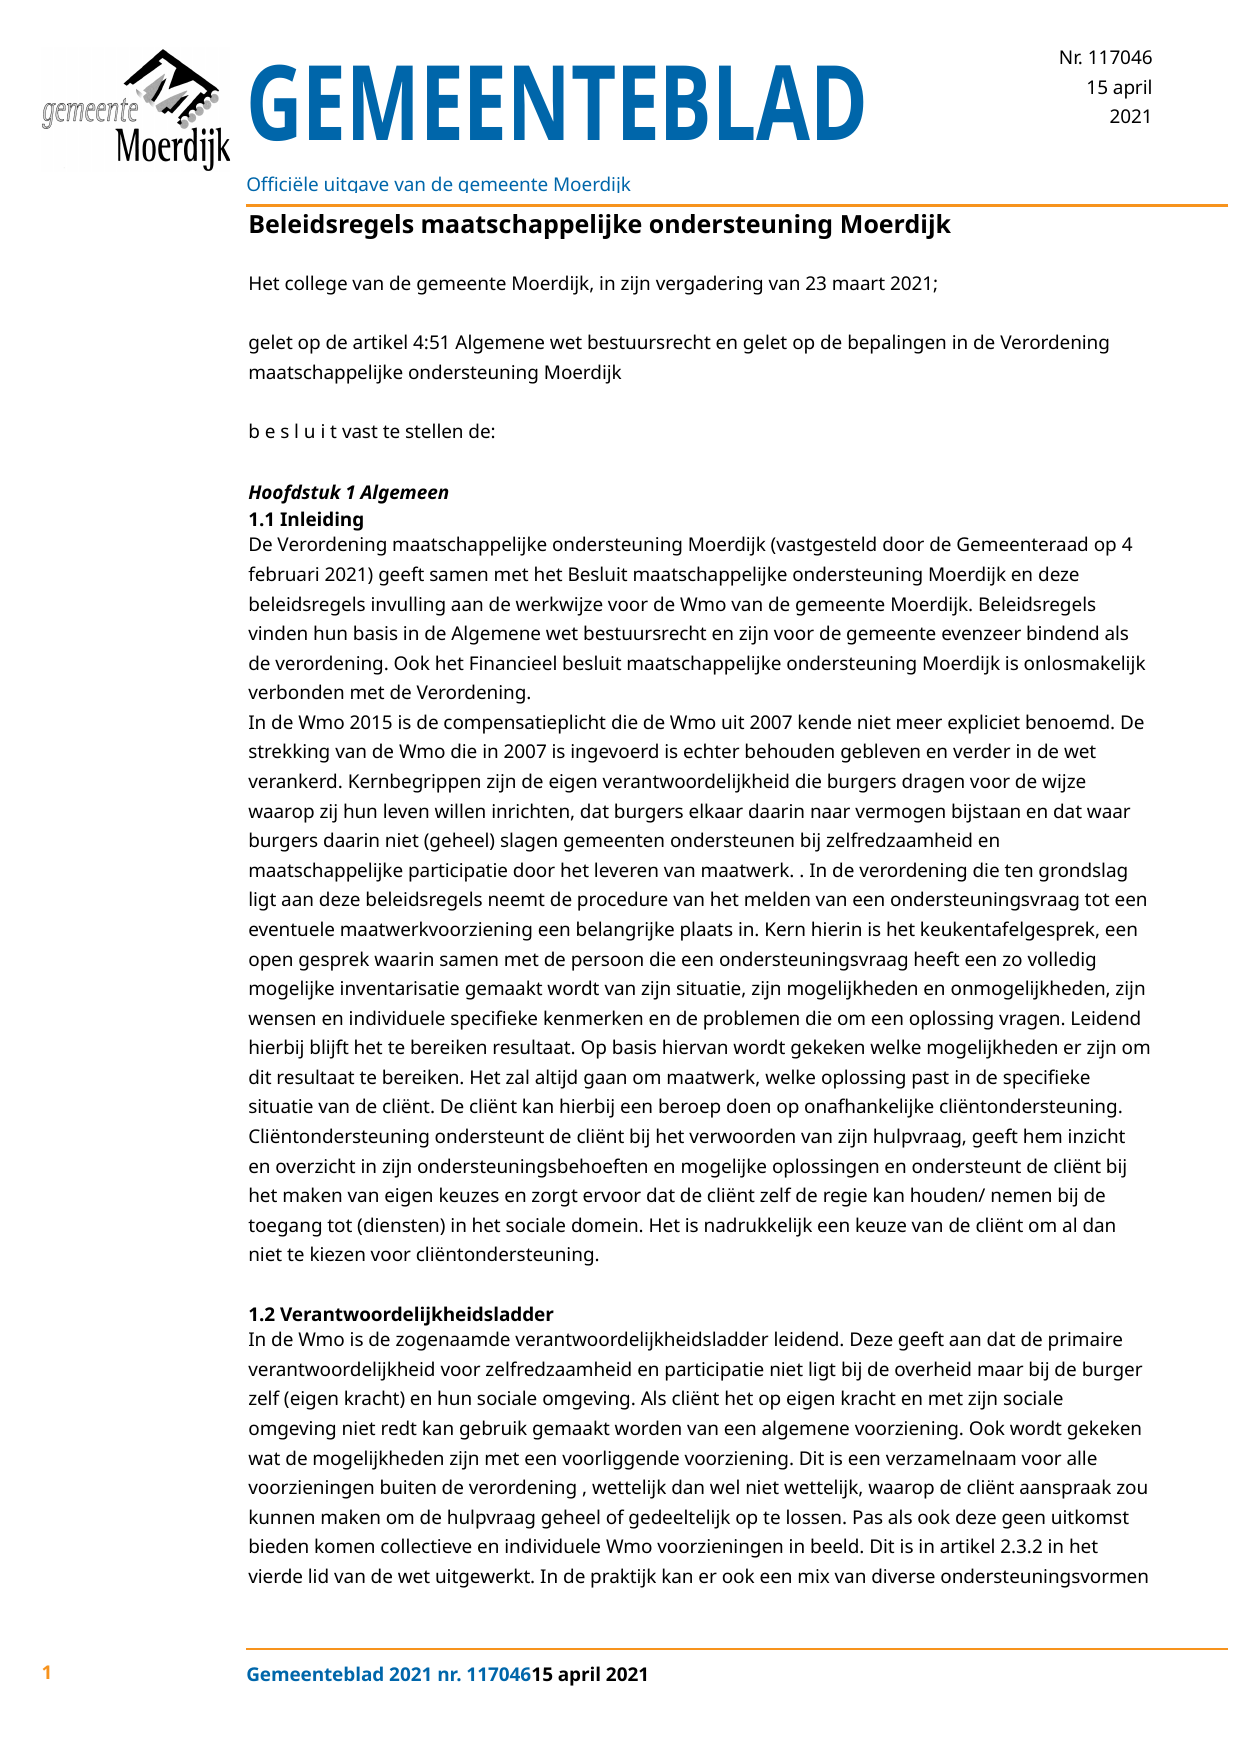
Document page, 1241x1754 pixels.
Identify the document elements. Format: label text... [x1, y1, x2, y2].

text b e s l u i t vast te stellen de: [248, 418, 1152, 444]
text Het college van de gemeente Moerdijk, in zijn vergadering van 23 maart 2021; [248, 270, 1152, 296]
text In de Wmo 2015 is de compensatieplicht die de Wmo uit 2007 kende niet meer expliciet benoemd. De strekking van de Wmo die in 2007 is ingevoerd is echter behouden gebleven en verder in de wet verankerd. Kernbegrippen zijn de eigen verantwoordelijkheid die burgers dragen voor de wijze waarop zij hun leven willen inrichten, dat burgers elkaar daarin naar vermogen bijstaan en dat waar burgers daarin niet (geheel) slagen gemeenten ondersteunen bij zelfredzaamheid en maatschappelijke participatie door het leveren van maatwerk. . In de verordening die ten grondslag ligt aan deze beleidsregels neemt de procedure van het melden van een ondersteuningsvraag tot een eventuele maatwerkvoorziening een belangrijke plaats in. Kern hierin is het keukentafelgesprek, een open gesprek waarin samen met de persoon die een ondersteuningsvraag heeft een zo volledig mogelijke inventarisatie gemaakt wordt van zijn situatie, zijn mogelijkheden en onmogelijkheden, zijn wensen en individuele specifieke kenmerken en de problemen die om een oplossing vragen. Leidend hierbij blijft het te bereiken resultaat. Op basis hiervan wordt gekeken welke mogelijkheden er zijn om dit resultaat te bereiken. Het zal altijd gaan om maatwerk, welke oplossing past in de specifieke situatie van de cliënt. De cliënt kan hierbij een beroep doen op onafhankelijke cliëntondersteuning. Cliëntondersteuning ondersteunt de cliënt bij het verwoorden van zijn hulpvraag, geeft hem inzicht en overzicht in zijn ondersteuningsbehoeften en mogelijke oplossingen en ondersteunt de cliënt bij het maken van eigen keuzes en zorgt ervoor dat de cliënt zelf de regie kan houden/ nemen bij de toegang tot (diensten) in het sociale domein. Het is nadrukkelijk een keuze van de cliënt om al dan niet te kiezen voor cliëntondersteuning. [248, 709, 1152, 1267]
text De Verordening maatschappelijke ondersteuning Moerdijk (vastgesteld door de Gemeenteraad op 4 februari 2021) geeft samen met het Besluit maatschappelijke ondersteuning Moerdijk en deze beleidsregels invulling aan de werkwijze voor de Wmo van de gemeente Moerdijk. Beleidsregels vinden hun basis in de Algemene wet bestuursrecht en zijn voor de gemeente evenzeer bindend als de verordening. Ook het Financieel besluit maatschappelijke ondersteuning Moerdijk is onlosmakelijk verbonden met de Verordening. [248, 532, 1152, 705]
text gelet op de artikel 4:51 Algemene wet bestuursrecht en gelet op de bepalingen in de Verordening maatschappelijke ondersteuning Moerdijk [248, 329, 1152, 385]
text In de Wmo is de zogenaamde verantwoordelijkheidsladder leidend. Deze geeft aan dat de primaire verantwoordelijkheid voor zelfredzaamheid en participatie niet ligt bij de overheid maar bij de burger zelf (eigen kracht) en hun sociale omgeving. Als cliënt het op eigen kracht en met zijn sociale omgeving niet redt kan gebruik gemaakt worden van een algemene voorziening. Ook wordt gekeken wat de mogelijkheden zijn met een voorliggende voorziening. Dit is een verzamelnaam voor alle voorzieningen buiten de verordening , wettelijk dan wel niet wettelijk, waarop de cliënt aanspraak zou kunnen maken om de hulpvraag geheel of gedeeltelijk op te lossen. Pas als ook deze geen uitkomst bieden komen collectieve en individuele Wmo voorzieningen in beeld. Dit is in artikel 2.3.2 in het vierde lid van de wet uitgewerkt. In de praktijk kan er ook een mix van diverse ondersteuningsvormen [248, 1326, 1152, 1589]
picture [41, 47, 231, 172]
text 1.1 Inleiding [248, 506, 1152, 532]
text 1.2 Verantwoordelijkheidsladder [248, 1301, 1152, 1326]
text Beleidsregels maatschappelijke ondersteuning Moerdijk [248, 207, 1152, 241]
text Hoofdstuk 1 Algemeen [248, 477, 1152, 506]
